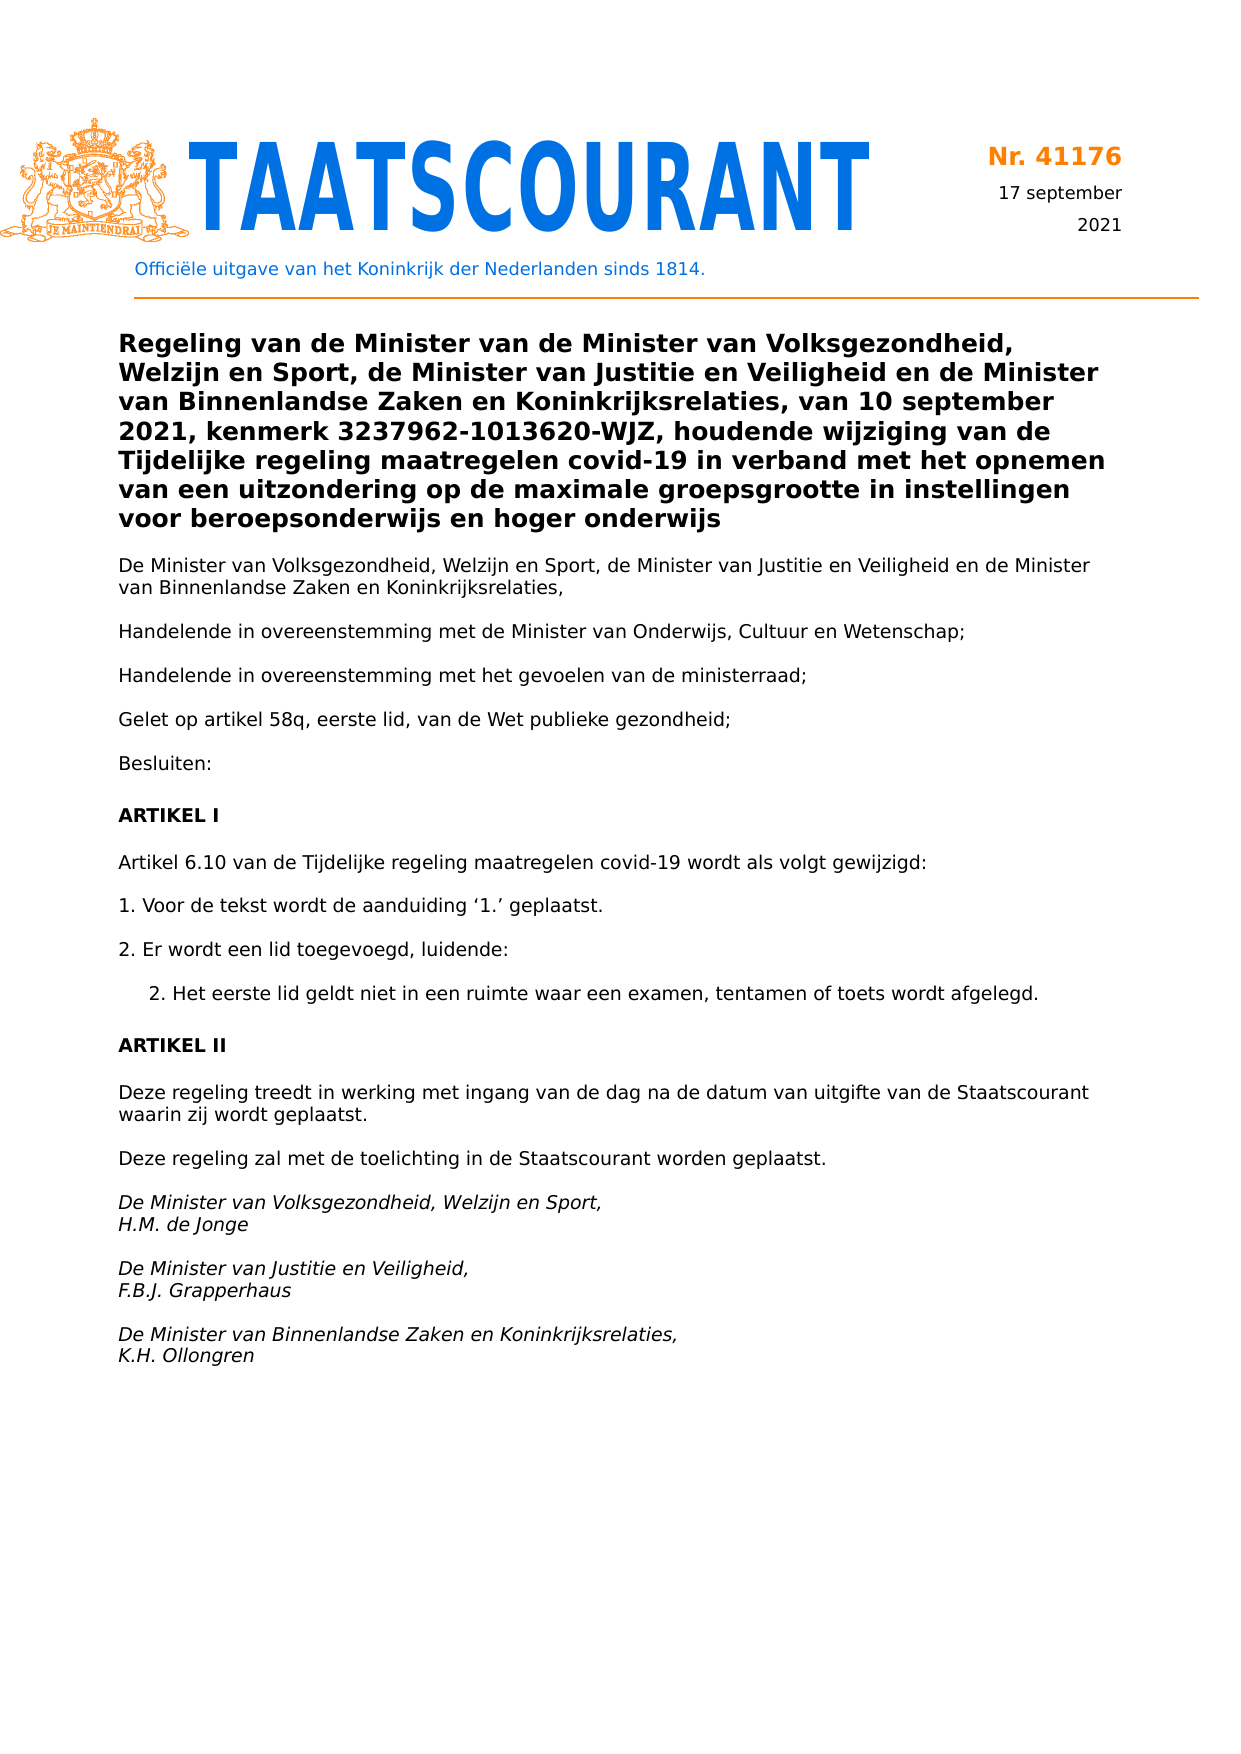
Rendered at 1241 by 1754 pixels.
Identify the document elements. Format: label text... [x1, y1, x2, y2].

picture [0, 118, 189, 242]
table_cell 17 september [939, 177, 1199, 209]
subtitle Regeling van de Minister van de Minister van Volksgezondheid, Welzijn en Sport, de Minister van Justitie en Veiligheid en de Minister van Binnenlandse Zaken en Koninkrijksrelaties, van 10 september 2021, kenmerk 3237962-1013620-WJZ, houdende wijziging van de Tijdelijke regeling maatregelen covid-19 in verband met het opnemen van een uitzondering op de maximale groepsgrootte in instellingen voor beroepsonderwijs en hoger onderwijs [118, 329, 1122, 533]
table_cell Officiële uitgave van het Koninkrijk der Nederlanden sinds 1814. [134, 259, 1199, 297]
table_header Nr. 41176 [939, 118, 1199, 177]
text Artikel 6.10 van de Tijdelijke regeling maatregelen covid-19 wordt als volgt gewijzigd: [118, 852, 1122, 873]
text Deze regeling zal met de toelichting in de Staatscourant worden geplaatst. [118, 1148, 1122, 1170]
text Besluiten: [118, 753, 1122, 774]
text Handelende in overeenstemming met de Minister van Onderwijs, Cultuur en Wetenschap; [118, 621, 1122, 643]
text Handelende in overeenstemming met het gevoelen van de ministerraad; [118, 665, 1122, 687]
subtitle ARTIKEL II [118, 1035, 1122, 1057]
text De Minister van Volksgezondheid, Welzijn en Sport, de Minister van Justitie en Veiligheid en de Minister van Binnenlandse Zaken en Koninkrijksrelaties, [118, 555, 1122, 599]
text De Minister van Binnenlandse Zaken en Koninkrijksrelaties, K.H. Ollongren [118, 1323, 1122, 1367]
text De Minister van Volksgezondheid, Welzijn en Sport, H.M. de Jonge [118, 1192, 1122, 1236]
text De Minister van Justitie en Veiligheid, F.B.J. Grapperhaus [118, 1258, 1122, 1302]
text 2. Het eerste lid geldt niet in een ruimte waar een examen, tentamen of toets wordt afgelegd. [148, 983, 1122, 1005]
table_cell 2021 [939, 209, 1199, 259]
text Deze regeling treedt in werking met ingang van de dag na de datum van uitgifte van de Staatscourant waarin zij wordt geplaatst. [118, 1082, 1122, 1126]
text Gelet op artikel 58q, eerste lid, van de Wet publieke gezondheid; [118, 709, 1122, 731]
subtitle ARTIKEL I [118, 804, 1122, 827]
table_header STAATSCOURANT [134, 118, 939, 259]
text 1. Voor de tekst wordt de aanduiding ‘1.’ geplaatst. [118, 895, 1122, 917]
table_header [0, 242, 134, 297]
text 2. Er wordt een lid toegevoegd, luidende: [118, 939, 1122, 961]
